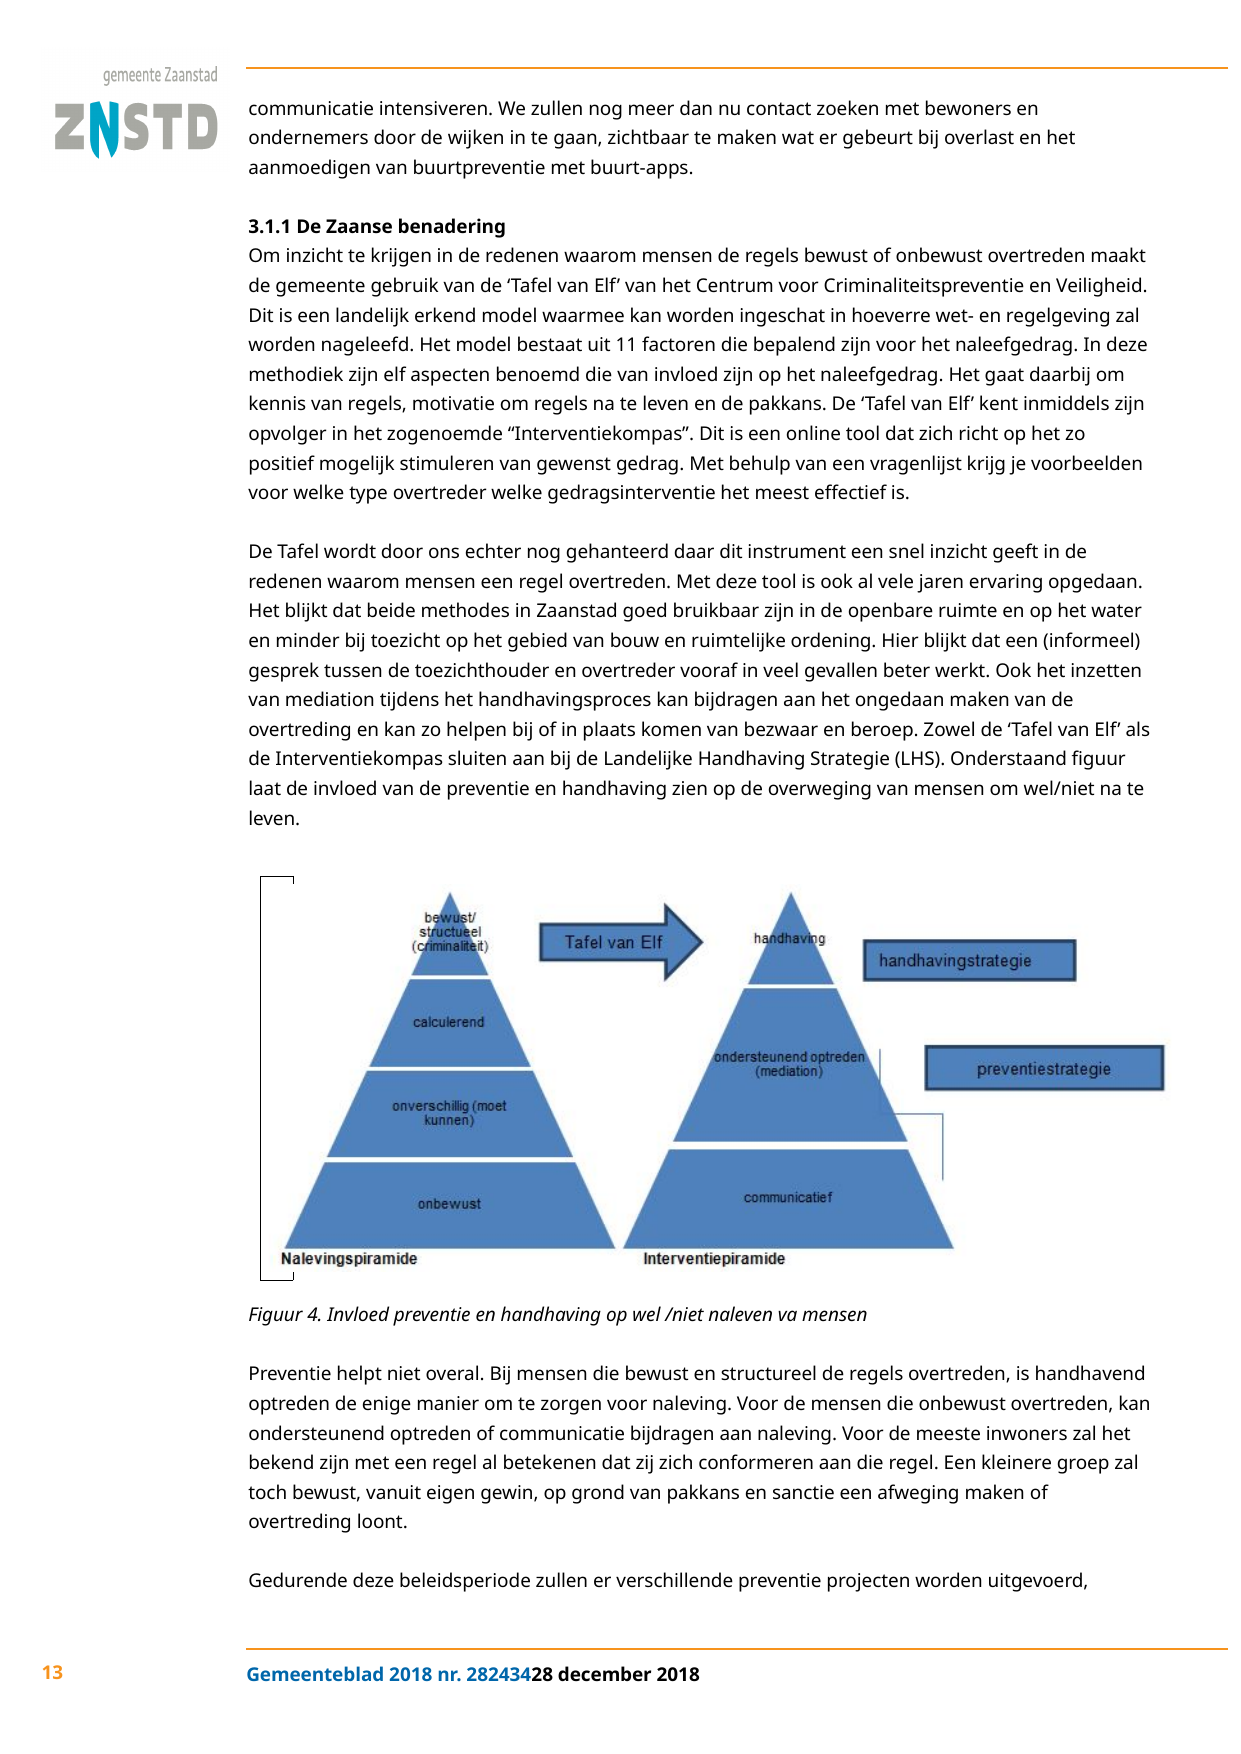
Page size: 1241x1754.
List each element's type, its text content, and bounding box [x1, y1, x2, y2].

text Om inzicht te krijgen in de redenen waarom mensen de regels bewust of onbewust overtreden maakt de gemeente gebruik van de ‘Tafel van Elf’ van het Centrum voor Criminaliteitspreventie en Veiligheid. Dit is een landelijk erkend model waarmee kan worden ingeschat in hoeverre wet- en regelgeving zal worden nageleefd. Het model bestaat uit 11 factoren die bepalend zijn voor het naleefgedrag. In deze methodiek zijn elf aspecten benoemd die van invloed zijn op het naleefgedrag. Het gaat daarbij om kennis van regels, motivatie om regels na te leven en de pakkans. De ‘Tafel van Elf’ kent inmiddels zijn opvolger in het zogenoemde “Interventiekompas”. Dit is een online tool dat zich richt op het zo positief mogelijk stimuleren van gewenst gedrag. Met behulp van een vragenlijst krijg je voorbeelden voor welke type overtreder welke gedragsinterventie het meest effectief is. [248, 243, 1152, 505]
text 3.1.1 De Zaanse benadering [248, 213, 1152, 239]
text Gedurende deze beleidsperiode zullen er verschillende preventie projecten worden uitgevoerd, [248, 1568, 1152, 1593]
picture [268, 884, 1173, 1272]
text De Tafel wordt door ons echter nog gehanteerd daar dit instrument een snel inzicht geeft in de redenen waarom mensen een regel overtreden. Met deze tool is ook al vele jaren ervaring opgedaan. Het blijkt dat beide methodes in Zaanstad goed bruikbaar zijn in de openbare ruimte en op het water en minder bij toezicht op het gebied van bouw en ruimtelijke ordening. Hier blijkt dat een (informeel) gesprek tussen de toezichthouder en overtreder vooraf in veel gevallen beter werkt. Ook het inzetten van mediation tijdens het handhavingsproces kan bijdragen aan het ongedaan maken van de overtreding en kan zo helpen bij of in plaats komen van bezwaar en beroep. Zowel de ‘Tafel van Elf’ als de Interventiekompas sluiten aan bij de Landelijke Handhaving Strategie (LHS). Onderstaand figuur laat de invloed van de preventie en handhaving zien op de overweging van mensen om wel/niet na te leven. [248, 538, 1152, 831]
text Figuur 4. Invloed preventie en handhaving op wel /niet naleven va mensen [248, 1301, 1152, 1327]
text Preventie helpt niet overal. Bij mensen die bewust en structureel de regels overtreden, is handhavend optreden de enige manier om te zorgen voor naleving. Voor de mensen die onbewust overtreden, kan ondersteunend optreden of communicatie bijdragen aan naleving. Voor de meeste inwoners zal het bekend zijn met een regel al betekenen dat zij zich conformeren aan die regel. Een kleinere groep zal toch bewust, vanuit eigen gewin, op grond van pakkans en sanctie een afweging maken of overtreding loont. [248, 1361, 1152, 1534]
text communicatie intensiveren. We zullen nog meer dan nu contact zoeken met bewoners en ondernemers door de wijken in te gaan, zichtbaar te maken wat er gebeurt bij overlast en het aanmoedigen van buurtpreventie met buurt-apps. [248, 95, 1152, 180]
picture [41, 47, 231, 172]
